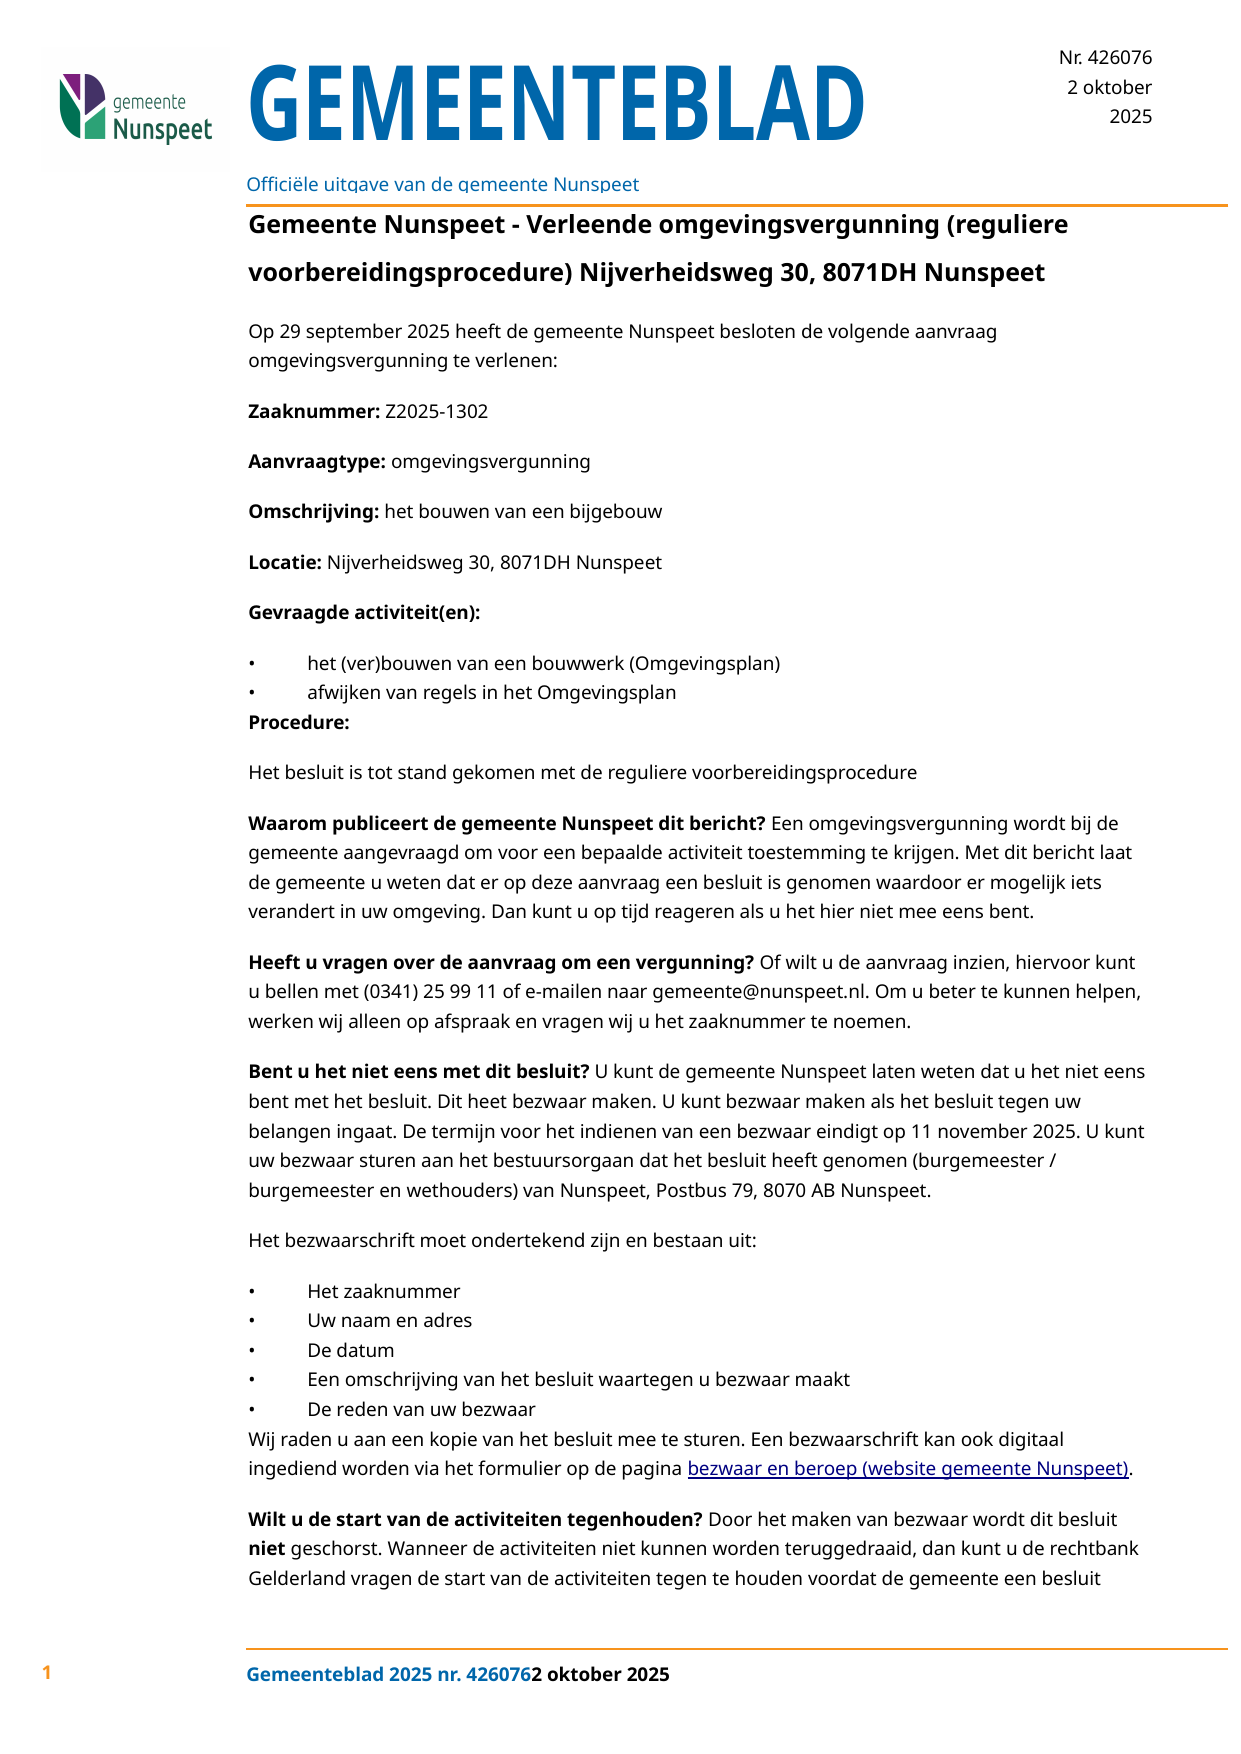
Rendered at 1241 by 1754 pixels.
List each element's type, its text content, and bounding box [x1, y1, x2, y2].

list Een omschrijving van het besluit waartegen u bezwaar maakt [248, 1367, 1152, 1392]
text Wij raden u aan een kopie van het besluit mee te sturen. Een bezwaarschrift kan ook digitaal ingediend worden via het formulier op de pagina bezwaar en beroep (website gemeente Nunspeet). [248, 1426, 1152, 1481]
list De datum [248, 1337, 1152, 1363]
text Waarom publiceert de gemeente Nunspeet dit bericht? Een omgevingsvergunning wordt bij de gemeente aangevraagd om voor een bepaalde activiteit toestemming te krijgen. Met dit bericht laat de gemeente u weten dat er op deze aanvraag een besluit is genomen waardoor er mogelijk iets verandert in uw omgeving. Dan kunt u op tijd reageren als u het hier niet mee eens bent. [248, 810, 1152, 924]
text Wilt u de start van de activiteiten tegenhouden? Door het maken van bezwaar wordt dit besluit niet geschorst. Wanneer de activiteiten niet kunnen worden teruggedraaid, dan kunt u de rechtbank Gelderland vragen de start van de activiteiten tegen te houden voordat de gemeente een besluit [248, 1506, 1152, 1591]
text Op 29 september 2025 heeft de gemeente Nunspeet besloten de volgende aanvraag omgevingsvergunning te verlenen: [248, 318, 1152, 373]
list Het zaaknummer [248, 1278, 1152, 1304]
text Zaaknummer: Z2025-1302 [248, 398, 1152, 424]
text Omschrijving: het bouwen van een bijgebouw [248, 499, 1152, 524]
text Aanvraagtype: omgevingsvergunning [248, 448, 1152, 474]
text Heeft u vragen over de aanvraag om een vergunning? Of wilt u de aanvraag inzien, hiervoor kunt u bellen met (0341) 25 99 11 of e-mailen naar gemeente@nunspeet.nl. Om u beter te kunnen helpen, werken wij alleen op afspraak en vragen wij u het zaaknummer te noemen. [248, 949, 1152, 1034]
text Bent u het niet eens met dit besluit? U kunt de gemeente Nunspeet laten weten dat u het niet eens bent met het besluit. Dit heet bezwaar maken. U kunt bezwaar maken als het besluit tegen uw belangen ingaat. De termijn voor het indienen van een bezwaar eindigt op 11 november 2025. U kunt uw bezwaar sturen aan het bestuursorgaan dat het besluit heeft genomen (burgemeester / burgemeester en wethouders) van Nunspeet, Postbus 79, 8070 AB Nunspeet. [248, 1059, 1152, 1203]
list Uw naam en adres [248, 1307, 1152, 1333]
text Gevraagde activiteit(en): [248, 599, 1152, 625]
list het (ver)bouwen van een bouwwerk (Omgevingsplan) [248, 650, 1152, 676]
text Het besluit is tot stand gekomen met de reguliere voorbereidingsprocedure [248, 759, 1152, 785]
list afwijken van regels in het Omgevingsplan [248, 679, 1152, 705]
list De reden van uw bezwaar [248, 1396, 1152, 1422]
text Locatie: Nijverheidsweg 30, 8071DH Nunspeet [248, 549, 1152, 575]
text Het bezwaarschrift moet ondertekend zijn en bestaan uit: [248, 1227, 1152, 1253]
text Procedure: [248, 709, 1152, 735]
text Gemeente Nunspeet - Verleende omgevingsvergunning (reguliere voorbereidingsprocedure) Nijverheidsweg 30, 8071DH Nunspeet [248, 207, 1152, 288]
picture [41, 47, 231, 172]
